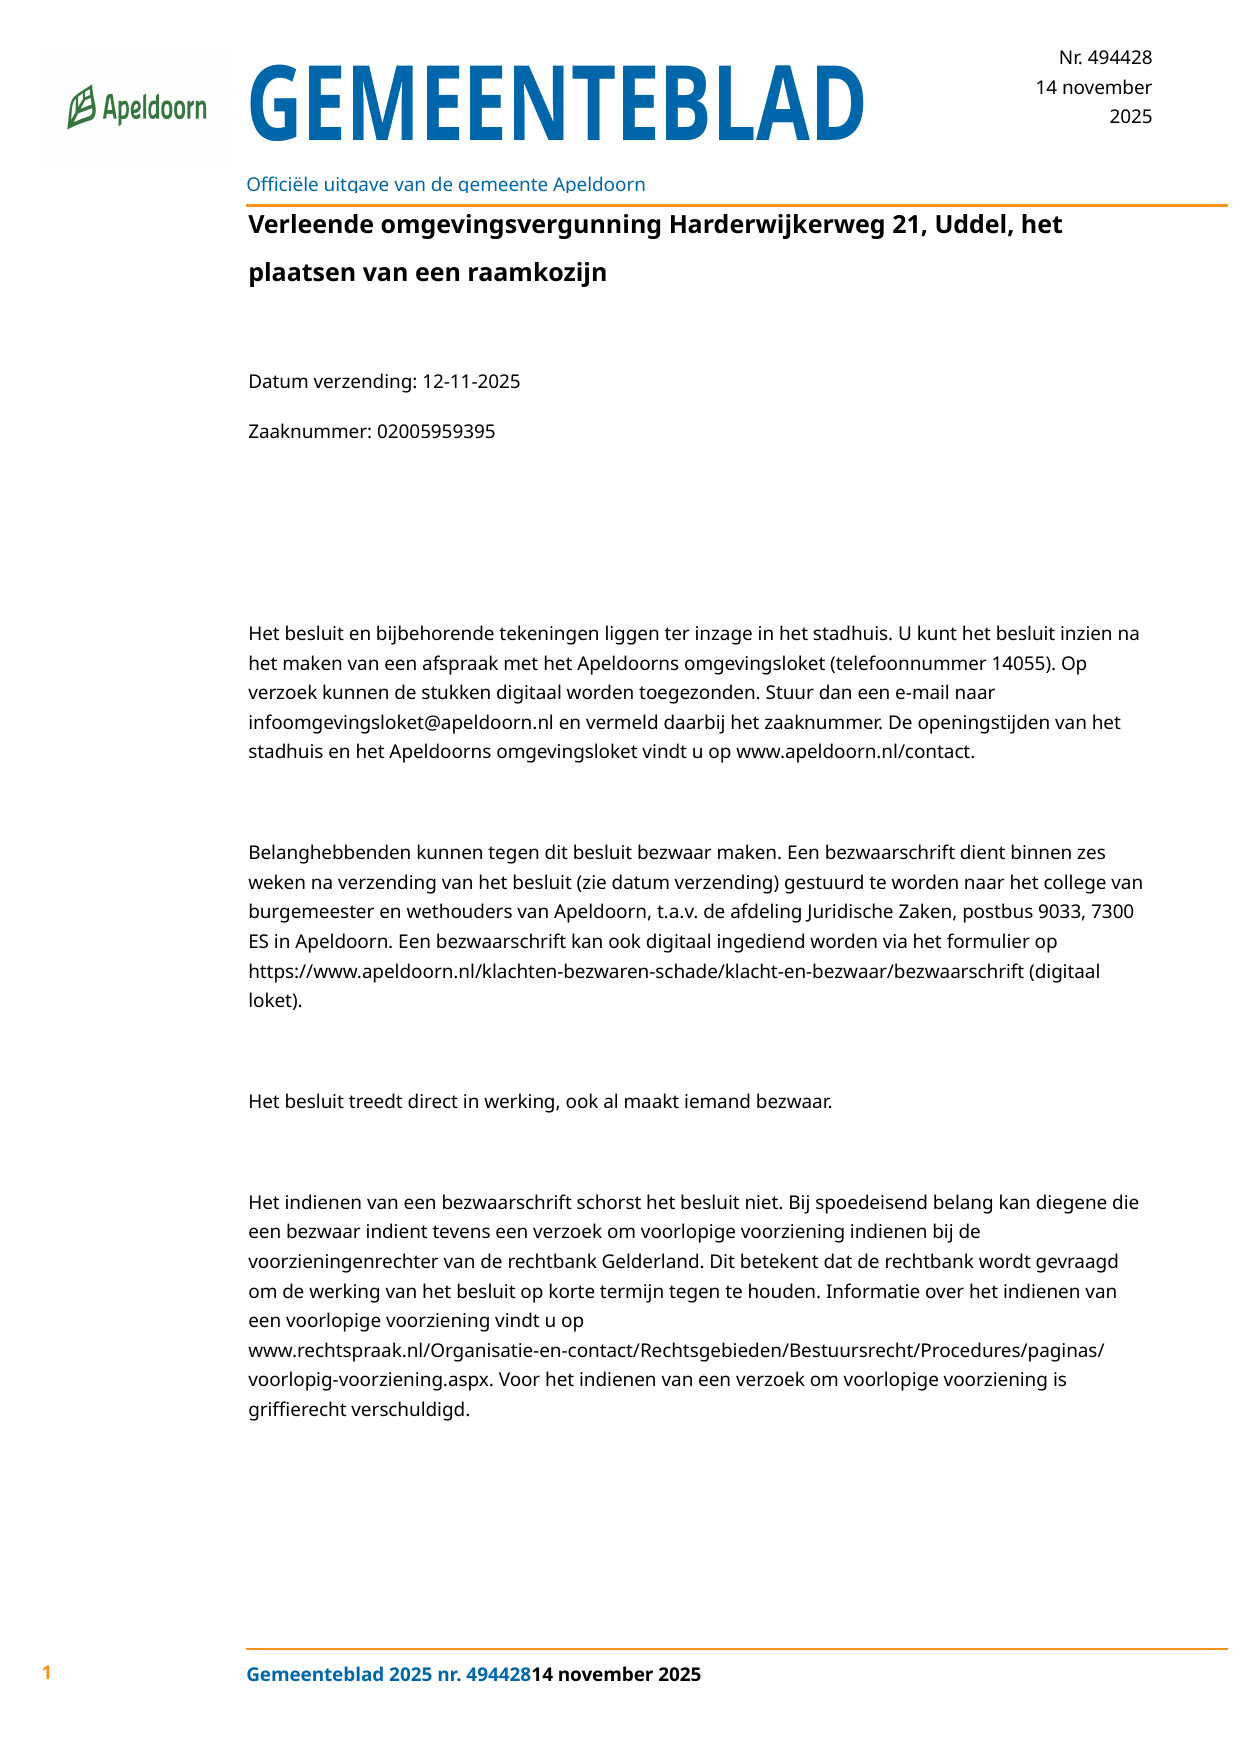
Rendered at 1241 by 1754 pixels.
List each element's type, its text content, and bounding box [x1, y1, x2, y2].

text Verleende omgevingsvergunning Harderwijkerweg 21, Uddel, het plaatsen van een raamkozijn [248, 207, 1152, 288]
text Het besluit en bijbehorende tekeningen liggen ter inzage in het stadhuis. U kunt het besluit inzien na het maken van een afspraak met het Apeldoorns omgevingsloket (telefoonnummer 14055). Op verzoek kunnen de stukken digitaal worden toegezonden. Stuur dan een e-mail naar infoomgevingsloket@apeldoorn.nl en vermeld daarbij het zaaknummer. De openingstijden van het stadhuis en het Apeldoorns omgevingsloket vindt u op www.apeldoorn.nl/contact. [248, 620, 1152, 764]
picture [41, 47, 231, 172]
text Datum verzending: 12-11-2025 [248, 368, 1152, 394]
text Het besluit treedt direct in werking, ook al maakt iemand bezwaar. [248, 1088, 1152, 1114]
text Belanghebbenden kunnen tegen dit besluit bezwaar maken. Een bezwaarschrift dient binnen zes weken na verzending van het besluit (zie datum verzending) gestuurd te worden naar het college van burgemeester en wethouders van Apeldoorn, t.a.v. de afdeling Juridische Zaken, postbus 9033, 7300 ES in Apeldoorn. Een bezwaarschrift kan ook digitaal ingediend worden via het formulier op https://www.apeldoorn.nl/klachten-bezwaren-schade/klacht-en-bezwaar/bezwaarschrift (digitaal loket). [248, 839, 1152, 1013]
text Zaaknummer: 02005959395 [248, 419, 1152, 444]
text Het indienen van een bezwaarschrift schorst het besluit niet. Bij spoedeisend belang kan diegene die een bezwaar indient tevens een verzoek om voorlopige voorziening indienen bij de voorzieningenrechter van de rechtbank Gelderland. Dit betekent dat de rechtbank wordt gevraagd om de werking van het besluit op korte termijn tegen te houden. Informatie over het indienen van een voorlopige voorziening vindt u op www.rechtspraak.nl/Organisatie-en-contact/Rechtsgebieden/Bestuursrecht/Procedures/paginas/voorlopig-voorziening.aspx. Voor het indienen van een verzoek om voorlopige voorziening is griffierecht verschuldigd. [248, 1189, 1152, 1422]
